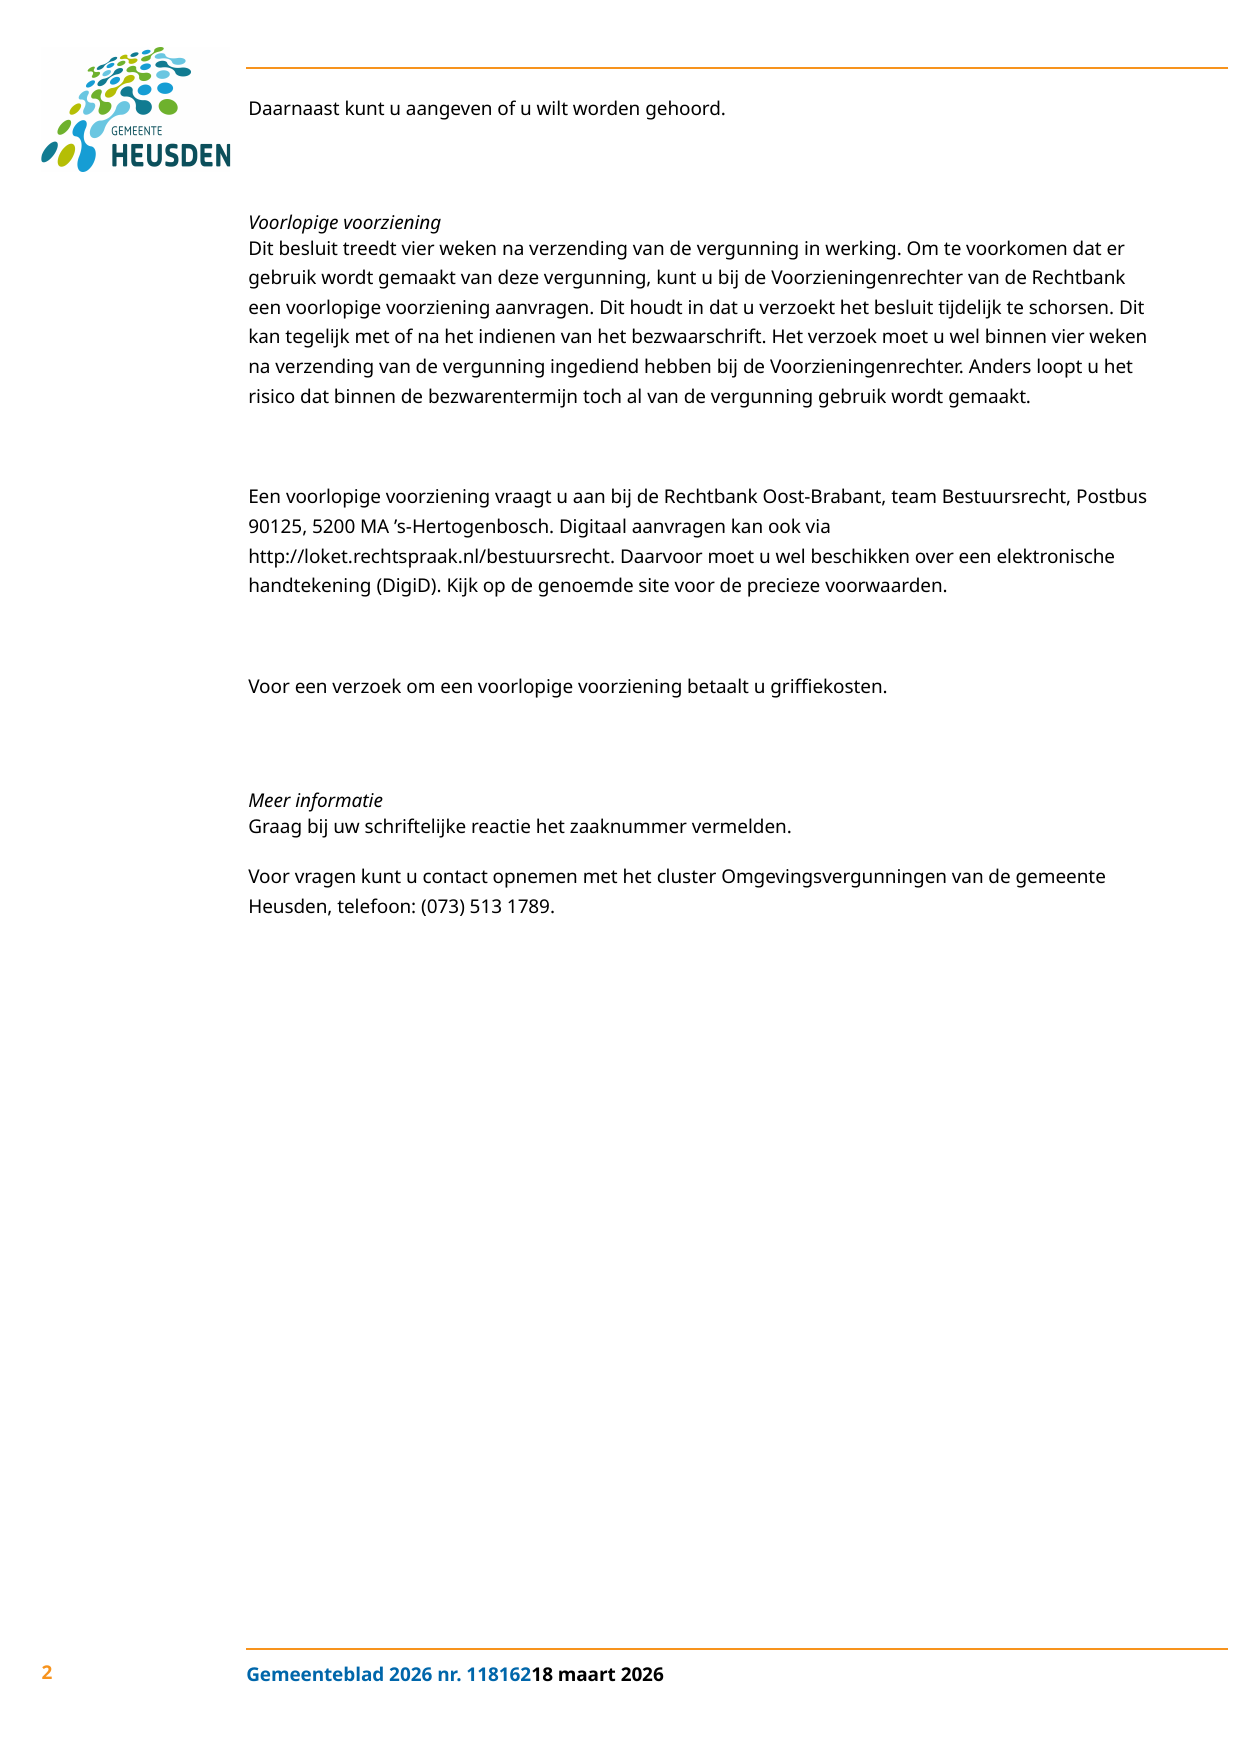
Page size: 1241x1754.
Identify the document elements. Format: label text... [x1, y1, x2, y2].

text Voor een verzoek om een voorlopige voorziening betaalt u griffiekosten. [248, 673, 1152, 699]
text Graag bij uw schriftelijke reactie het zaaknummer vermelden. [248, 813, 1152, 839]
text Een voorlopige voorziening vraagt u aan bij de Rechtbank Oost-Brabant, team Bestuursrecht, Postbus 90125, 5200 MA ’s-Hertogenbosch. Digitaal aanvragen kan ook via http://loket.rechtspraak.nl/bestuursrecht. Daarvoor moet u wel beschikken over een elektronische handtekening (DigiD). Kijk op de genoemde site voor de precieze voorwaarden. [248, 484, 1152, 598]
text Dit besluit treedt vier weken na verzending van de vergunning in werking. Om te voorkomen dat er gebruik wordt gemaakt van deze vergunning, kunt u bij de Voorzieningenrechter van de Rechtbank een voorlopige voorziening aanvragen. Dit houdt in dat u verzoekt het besluit tijdelijk te schorsen. Dit kan tegelijk met of na het indienen van het bezwaarschrift. Het verzoek moet u wel binnen vier weken na verzending van de vergunning ingediend hebben bij de Voorzieningenrechter. Anders loopt u het risico dat binnen de bezwarentermijn toch al van de vergunning gebruik wordt gemaakt. [248, 235, 1152, 408]
text Daarnaast kunt u aangeven of u wilt worden gehoord. [248, 95, 1152, 121]
text Meer informatie [248, 788, 1152, 813]
text Voorlopige voorziening [248, 209, 1152, 235]
text Voor vragen kunt u contact opnemen met het cluster Omgevingsvergunningen van de gemeente Heusden, telefoon: (073) 513 1789. [248, 864, 1152, 919]
picture [41, 47, 231, 172]
